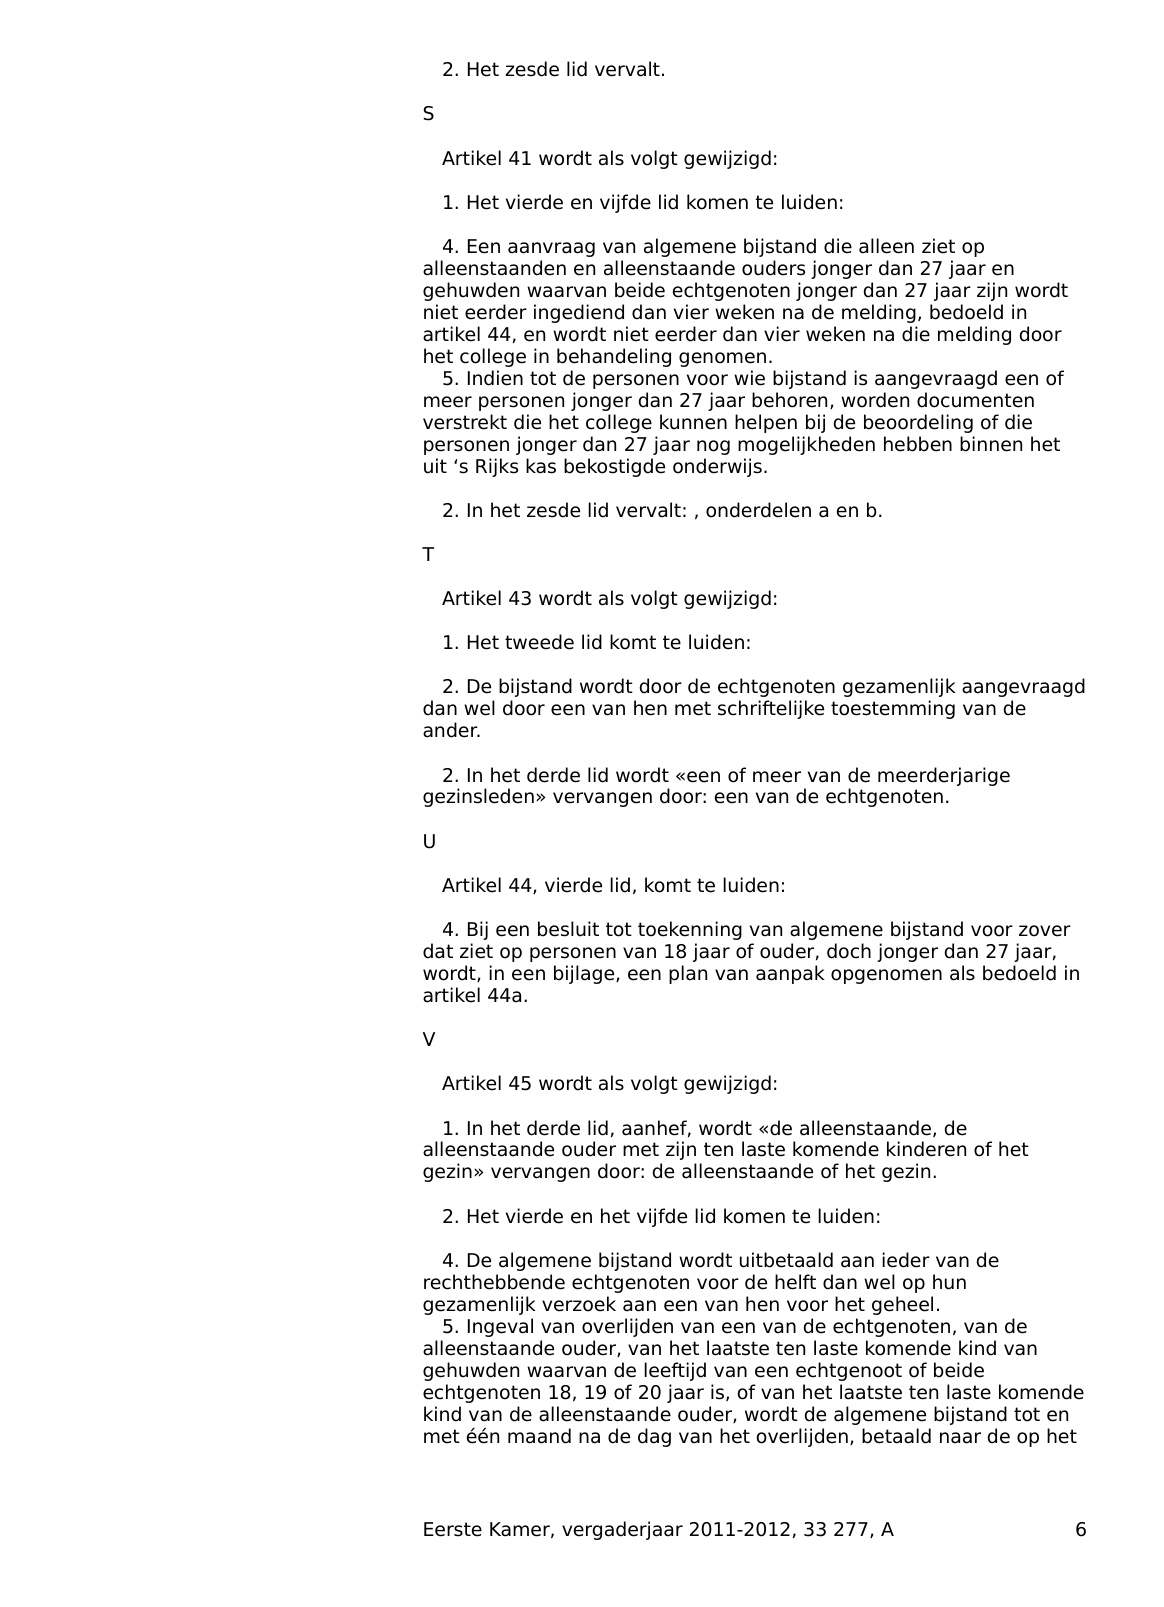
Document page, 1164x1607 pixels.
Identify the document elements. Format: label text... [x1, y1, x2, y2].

text 1. In het derde lid, aanhef, wordt «de alleenstaande, de alleenstaande ouder met zijn ten laste komende kinderen of het gezin» vervangen door: de alleenstaande of het gezin. [422, 1117, 1087, 1183]
text Artikel 43 wordt als volgt gewijzigd: [422, 588, 1087, 610]
text 2. Het vierde en het vijfde lid komen te luiden: [422, 1206, 1087, 1227]
text 4. De algemene bijstand wordt uitbetaald aan ieder van de rechthebbende echtgenoten voor de helft dan wel op hun gezamenlijk verzoek aan een van hen voor het geheel. [422, 1250, 1087, 1316]
text V [422, 1029, 1087, 1051]
text 5. Ingeval van overlijden van een van de echtgenoten, van de alleenstaande ouder, van het laatste ten laste komende kind van gehuwden waarvan de leeftijd van een echtgenoot of beide echtgenoten 18, 19 of 20 jaar is, of van het laatste ten laste komende kind van de alleenstaande ouder, wordt de algemene bijstand tot en met één maand na de dag van het overlijden, betaald naar de op het [422, 1316, 1087, 1447]
text 1. Het vierde en vijfde lid komen te luiden: [422, 192, 1087, 213]
text 5. Indien tot de personen voor wie bijstand is aangevraagd een of meer personen jonger dan 27 jaar behoren, worden documenten verstrekt die het college kunnen helpen bij de beoordeling of die personen jonger dan 27 jaar nog mogelijkheden hebben binnen het uit ‘s Rijks kas bekostigde onderwijs. [422, 368, 1087, 477]
text T [422, 544, 1087, 566]
text 4. Bij een besluit tot toekenning van algemene bijstand voor zover dat ziet op personen van 18 jaar of ouder, doch jonger dan 27 jaar, wordt, in een bijlage, een plan van aanpak opgenomen als bedoeld in artikel 44a. [422, 919, 1087, 1007]
text U [422, 831, 1087, 853]
text 2. De bijstand wordt door de echtgenoten gezamenlijk aangevraagd dan wel door een van hen met schriftelijke toestemming van de ander. [422, 676, 1087, 742]
text Artikel 44, vierde lid, komt te luiden: [422, 875, 1087, 897]
text 1. Het tweede lid komt te luiden: [422, 632, 1087, 654]
text 4. Een aanvraag van algemene bijstand die alleen ziet op alleenstaanden en alleenstaande ouders jonger dan 27 jaar en gehuwden waarvan beide echtgenoten jonger dan 27 jaar zijn wordt niet eerder ingediend dan vier weken na de melding, bedoeld in artikel 44, en wordt niet eerder dan vier weken na die melding door het college in behandeling genomen. [422, 236, 1087, 368]
text Artikel 41 wordt als volgt gewijzigd: [422, 147, 1087, 169]
text 2. In het derde lid wordt «een of meer van de meerderjarige gezinsleden» vervangen door: een van de echtgenoten. [422, 764, 1087, 808]
text 2. Het zesde lid vervalt. [422, 59, 1087, 81]
text Artikel 45 wordt als volgt gewijzigd: [422, 1073, 1087, 1095]
text S [422, 103, 1087, 125]
text 2. In het zesde lid vervalt: , onderdelen a en b. [422, 500, 1087, 522]
